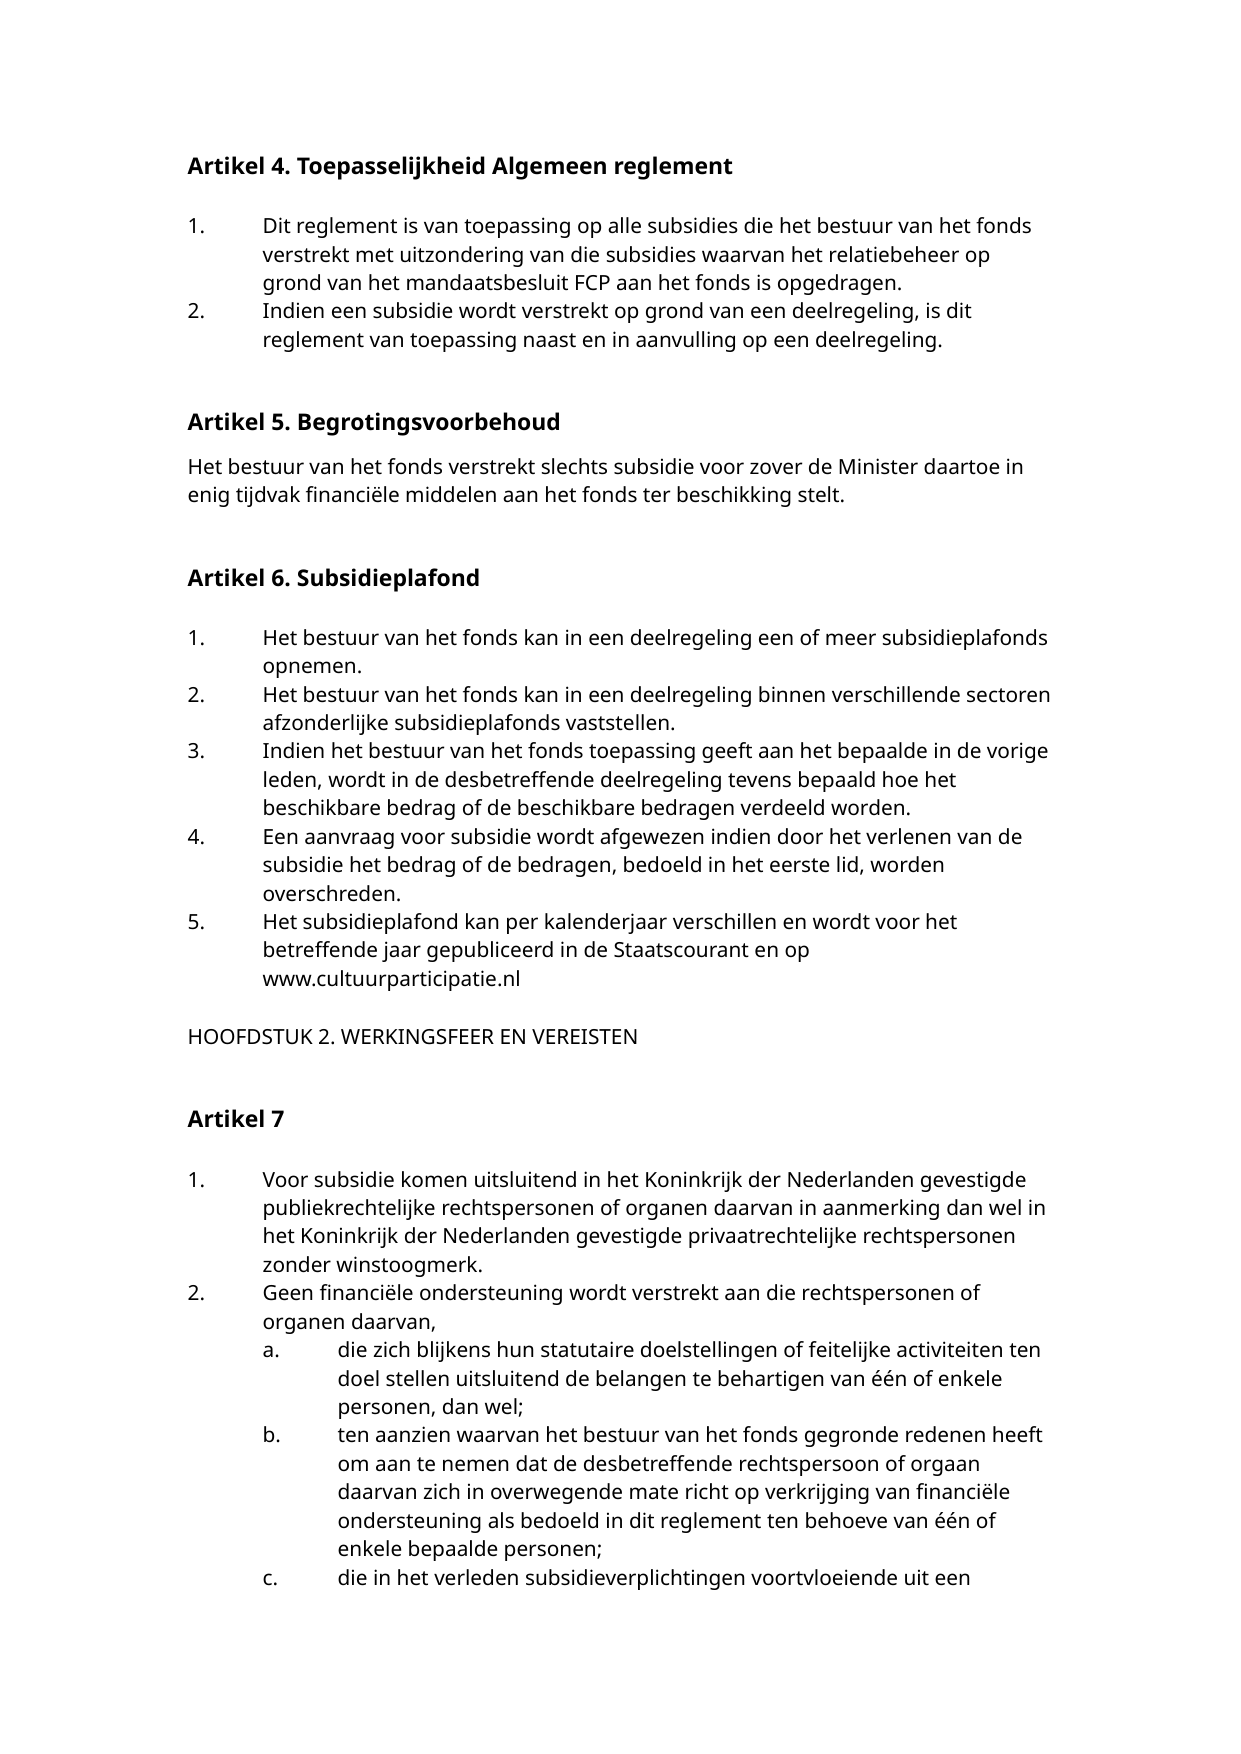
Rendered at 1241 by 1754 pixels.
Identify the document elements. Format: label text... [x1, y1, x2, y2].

list Het bestuur van het fonds kan in een deelregeling binnen verschillende sectoren afzonderlijke subsidieplafonds vaststellen. [187, 680, 1053, 737]
list Het bestuur van het fonds kan in een deelregeling een of meer subsidieplafonds opnemen. [187, 623, 1053, 680]
list Geen financiële ondersteuning wordt verstrekt aan die rechtspersonen of organen daarvan, [187, 1278, 1053, 1335]
subtitle Artikel 7 [187, 1103, 1053, 1135]
subtitle Artikel 6. Subsidieplafond [187, 562, 1053, 593]
subtitle Artikel 5. Begrotingsvoorbehoud [187, 406, 1053, 437]
list Indien een subsidie wordt verstrekt op grond van een deelregeling, is dit reglement van toepassing naast en in aanvulling op een deelregeling. [187, 297, 1053, 353]
list ten aanzien waarvan het bestuur van het fonds gegronde redenen heeft om aan te nemen dat de desbetreffende rechtspersoon of orgaan daarvan zich in overwegende mate richt op verkrijging van financiële ondersteuning als bedoeld in dit reglement ten behoeve van één of enkele bepaalde personen; [262, 1421, 1053, 1563]
list Het subsidieplafond kan per kalenderjaar verschillen en wordt voor het betreffende jaar gepubliceerd in de Staatscourant en op www.cultuurparticipatie.nl [187, 907, 1053, 992]
list Voor subsidie komen uitsluitend in het Koninkrijk der Nederlanden gevestigde publiekrechtelijke rechtspersonen of organen daarvan in aanmerking dan wel in het Koninkrijk der Nederlanden gevestigde privaatrechtelijke rechtspersonen zonder winstoogmerk. [187, 1165, 1053, 1278]
list Een aanvraag voor subsidie wordt afgewezen indien door het verlenen van de subsidie het bedrag of de bedragen, bedoeld in het eerste lid, worden overschreden. [187, 822, 1053, 907]
list Dit reglement is van toepassing op alle subsidies die het bestuur van het fonds verstrekt met uitzondering van die subsidies waarvan het relatiebeheer op grond van het mandaatsbesluit FCP aan het fonds is opgedragen. [187, 211, 1053, 297]
list Indien het bestuur van het fonds toepassing geeft aan het bepaalde in de vorige leden, wordt in de desbetreffende deelregeling tevens bepaald hoe het beschikbare bedrag of de beschikbare bedragen verdeeld worden. [187, 737, 1053, 822]
subtitle HOOFDSTUK 2. WERKINGSFEER EN VEREISTEN [187, 1022, 1053, 1051]
list die zich blijkens hun statutaire doelstellingen of feitelijke activiteiten ten doel stellen uitsluitend de belangen te behartigen van één of enkele personen, dan wel; [262, 1335, 1053, 1421]
subtitle Artikel 4. Toepasselijkheid Algemeen reglement [187, 150, 1053, 181]
list die in het verleden subsidieverplichtingen voortvloeiende uit een [262, 1563, 1053, 1591]
text Het bestuur van het fonds verstrekt slechts subsidie voor zover de Minister daartoe in enig tijdvak financiële middelen aan het fonds ter beschikking stelt. [187, 452, 1053, 509]
